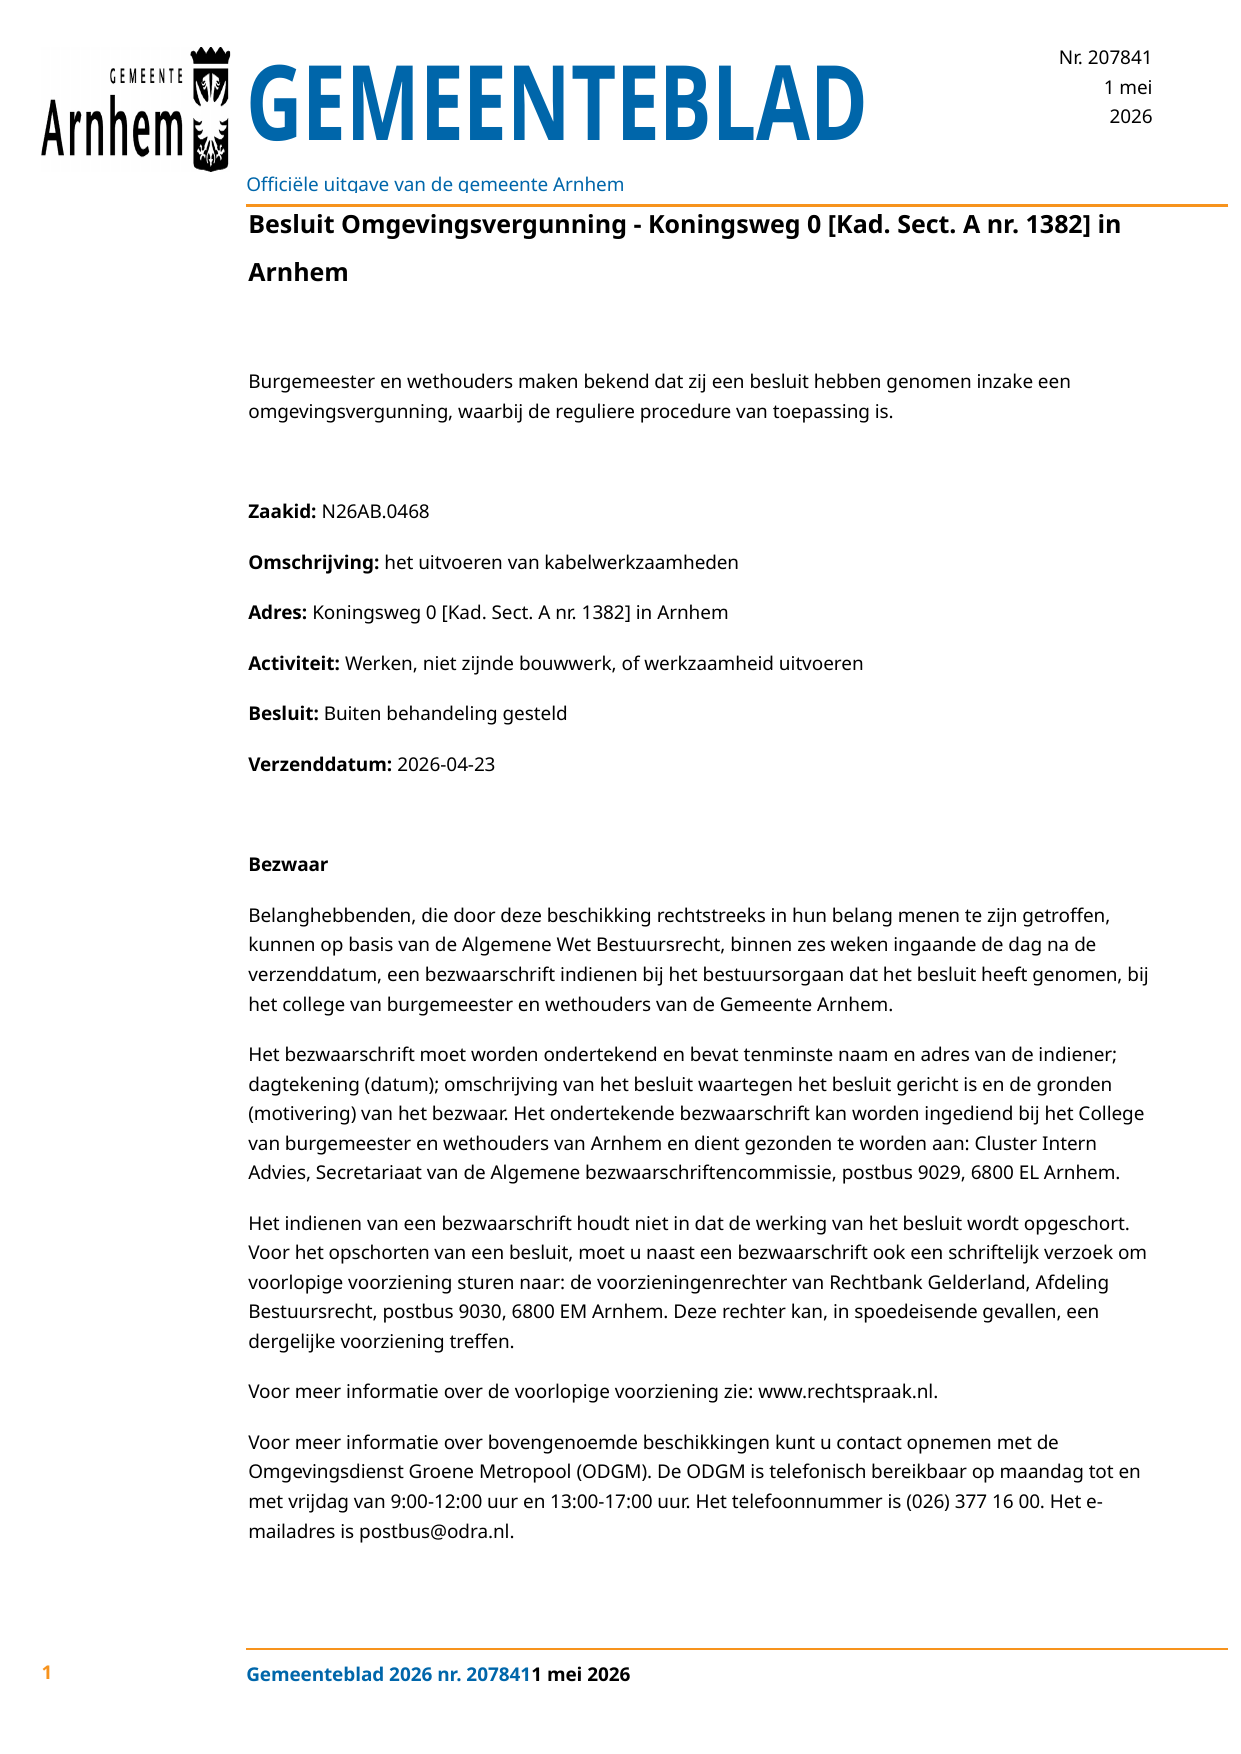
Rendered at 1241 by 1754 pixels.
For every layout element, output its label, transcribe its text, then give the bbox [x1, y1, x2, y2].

text Burgemeester en wethouders maken bekend dat zij een besluit hebben genomen inzake een omgevingsvergunning, waarbij de reguliere procedure van toepassing is. [248, 368, 1152, 424]
text Besluit: Buiten behandeling gesteld [248, 700, 1152, 726]
text Verzenddatum: 2026-04-23 [248, 751, 1152, 777]
text Activiteit: Werken, niet zijnde bouwwerk, of werkzaamheid uitvoeren [248, 650, 1152, 676]
picture [41, 47, 231, 172]
text Omschrijving: het uitvoeren van kabelwerkzaamheden [248, 549, 1152, 575]
text Voor meer informatie over bovengenoemde beschikkingen kunt u contact opnemen met de Omgevingsdienst Groene Metropool (ODGM). De ODGM is telefonisch bereikbaar op maandag tot en met vrijdag van 9:00-12:00 uur en 13:00-17:00 uur. Het telefoonnummer is (026) 377 16 00. Het e-mailadres is postbus@odra.nl. [248, 1429, 1152, 1544]
text Zaakid: N26AB.0468 [248, 499, 1152, 524]
text Het indienen van een bezwaarschrift houdt niet in dat de werking van het besluit wordt opgeschort. Voor het opschorten van een besluit, moet u naast een bezwaarschrift ook een schriftelijk verzoek om voorlopige voorziening sturen naar: de voorzieningenrechter van Rechtbank Gelderland, Afdeling Bestuursrecht, postbus 9030, 6800 EM Arnhem. Deze rechter kan, in spoedeisende gevallen, een dergelijke voorziening treffen. [248, 1210, 1152, 1354]
text Adres: Koningsweg 0 [Kad. Sect. A nr. 1382] in Arnhem [248, 599, 1152, 625]
text Voor meer informatie over de voorlopige voorziening zie: www.rechtspraak.nl. [248, 1379, 1152, 1404]
text Belanghebbenden, die door deze beschikking rechtstreeks in hun belang menen te zijn getroffen, kunnen op basis van de Algemene Wet Bestuursrecht, binnen zes weken ingaande de dag na de verzenddatum, een bezwaarschrift indienen bij het bestuursorgaan dat het besluit heeft genomen, bij het college van burgemeester en wethouders van de Gemeente Arnhem. [248, 902, 1152, 1017]
text Besluit Omgevingsvergunning - Koningsweg 0 [Kad. Sect. A nr. 1382] in Arnhem [248, 207, 1152, 288]
text Het bezwaarschrift moet worden ondertekend en bevat tenminste naam en adres van de indiener; dagtekening (datum); omschrijving van het besluit waartegen het besluit gericht is en de gronden (motivering) van het bezwaar. Het ondertekende bezwaarschrift kan worden ingediend bij het College van burgemeester en wethouders van Arnhem en dient gezonden te worden aan: Cluster Intern Advies, Secretariaat van de Algemene bezwaarschriftencommissie, postbus 9029, 6800 EL Arnhem. [248, 1041, 1152, 1185]
text Bezwaar [248, 852, 1152, 877]
